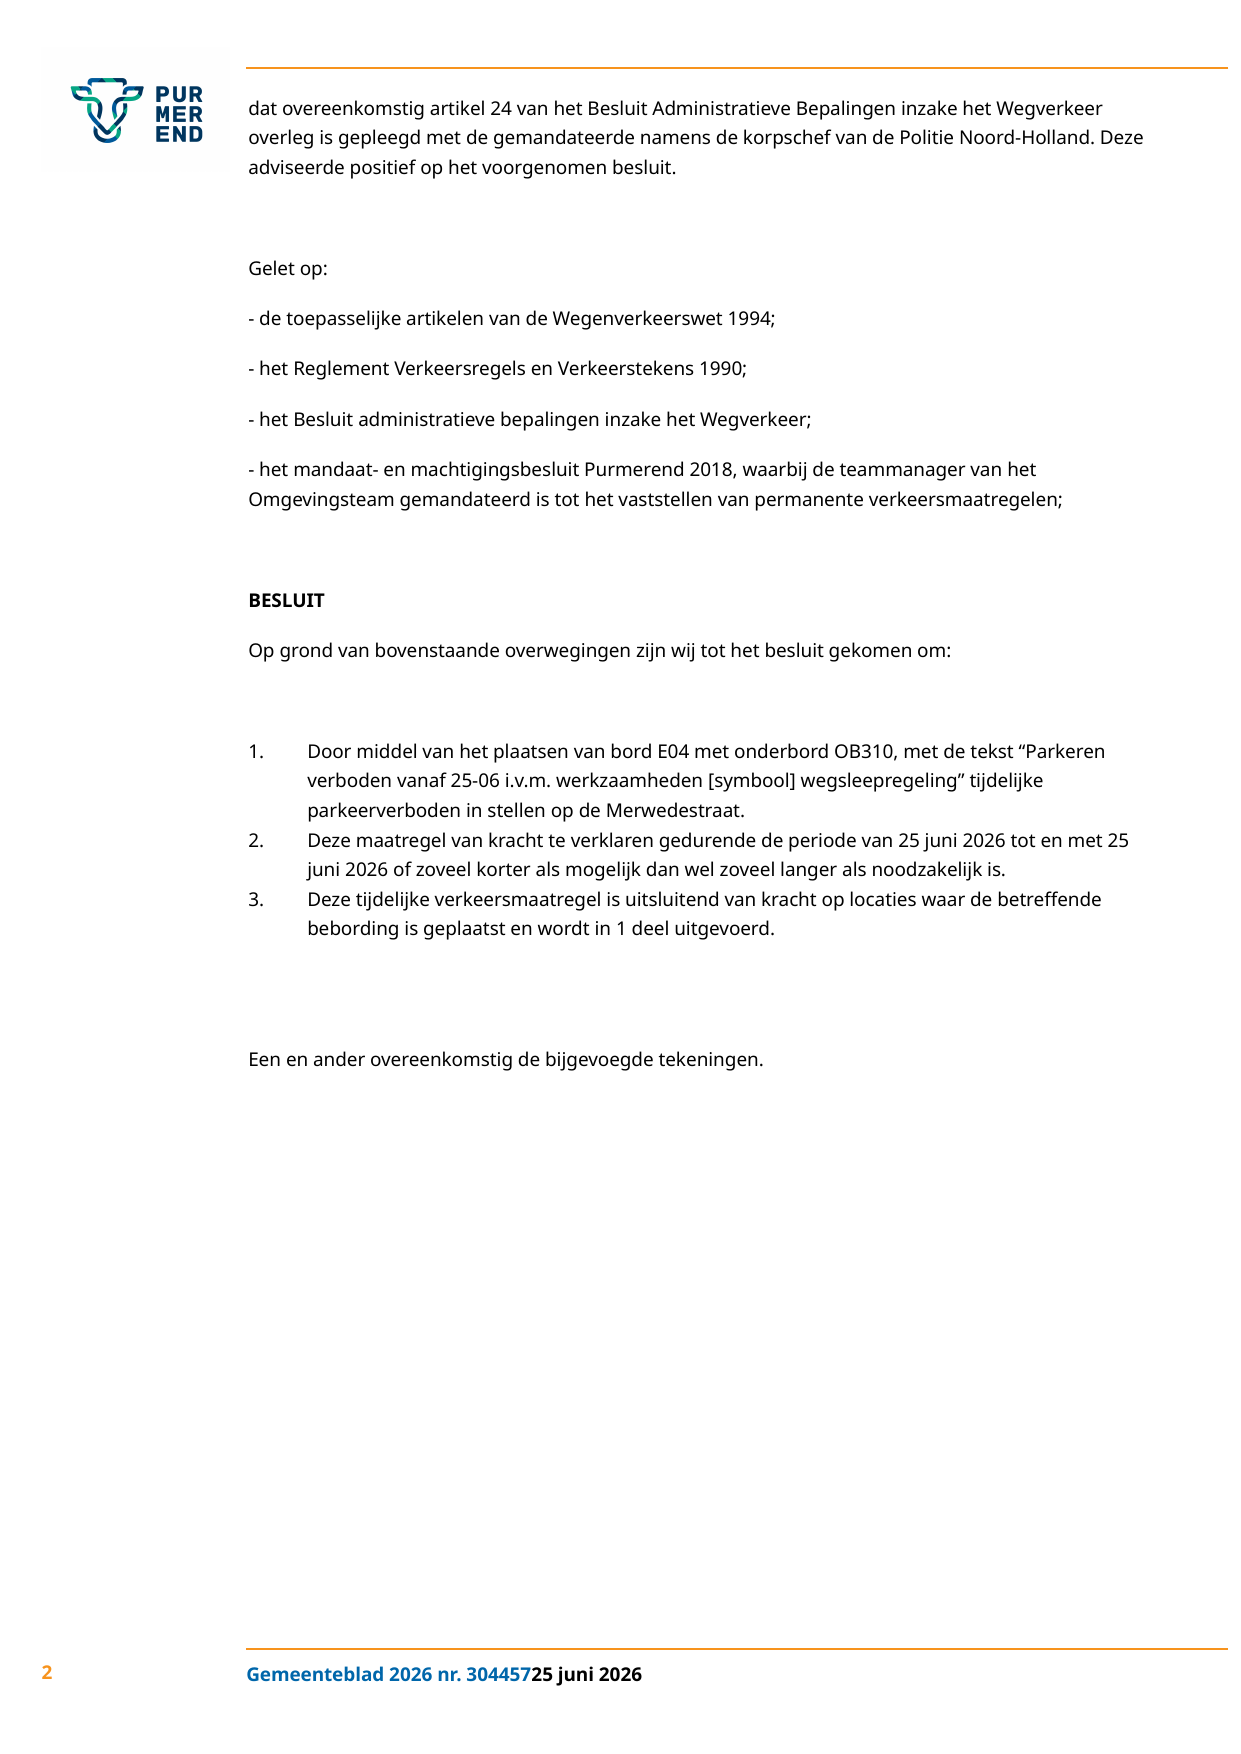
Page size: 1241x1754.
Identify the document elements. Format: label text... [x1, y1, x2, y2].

text BESLUIT [248, 587, 1152, 613]
text - het Besluit administratieve bepalingen inzake het Wegverkeer; [248, 406, 1152, 432]
text - het mandaat- en machtigingsbesluit Purmerend 2018, waarbij de teammanager van het Omgevingsteam gemandateerd is tot het vaststellen van permanente verkeersmaatregelen; [248, 456, 1152, 512]
text Op grond van bovenstaande overwegingen zijn wij tot het besluit gekomen om: [248, 637, 1152, 663]
list Deze maatregel van kracht te verklaren gedurende de periode van 25 juni 2026 tot en met 25 juni 2026 of zoveel korter als mogelijk dan wel zoveel langer als noodzakelijk is. [248, 827, 1152, 882]
list Door middel van het plaatsen van bord E04 met onderbord OB310, met de tekst “Parkeren verboden vanaf 25-06 i.v.m. werkzaamheden [symbool] wegsleepregeling” tijdelijke parkeerverboden in stellen op de Merwedestraat. [248, 738, 1152, 823]
text - de toepasselijke artikelen van de Wegenverkeerswet 1994; [248, 305, 1152, 331]
list Deze tijdelijke verkeersmaatregel is uitsluitend van kracht op locaties waar de betreffende bebording is geplaatst en wordt in 1 deel uitgevoerd. [248, 886, 1152, 941]
text Gelet op: [248, 255, 1152, 281]
text dat overeenkomstig artikel 24 van het Besluit Administratieve Bepalingen inzake het Wegverkeer overleg is gepleegd met de gemandateerde namens de korpschef van de Politie Noord-Holland. Deze adviseerde positief op het voorgenomen besluit. [248, 95, 1152, 180]
text Een en ander overeenkomstig de bijgevoegde tekeningen. [248, 1046, 1152, 1072]
text - het Reglement Verkeersregels en Verkeerstekens 1990; [248, 356, 1152, 381]
picture [41, 47, 231, 172]
